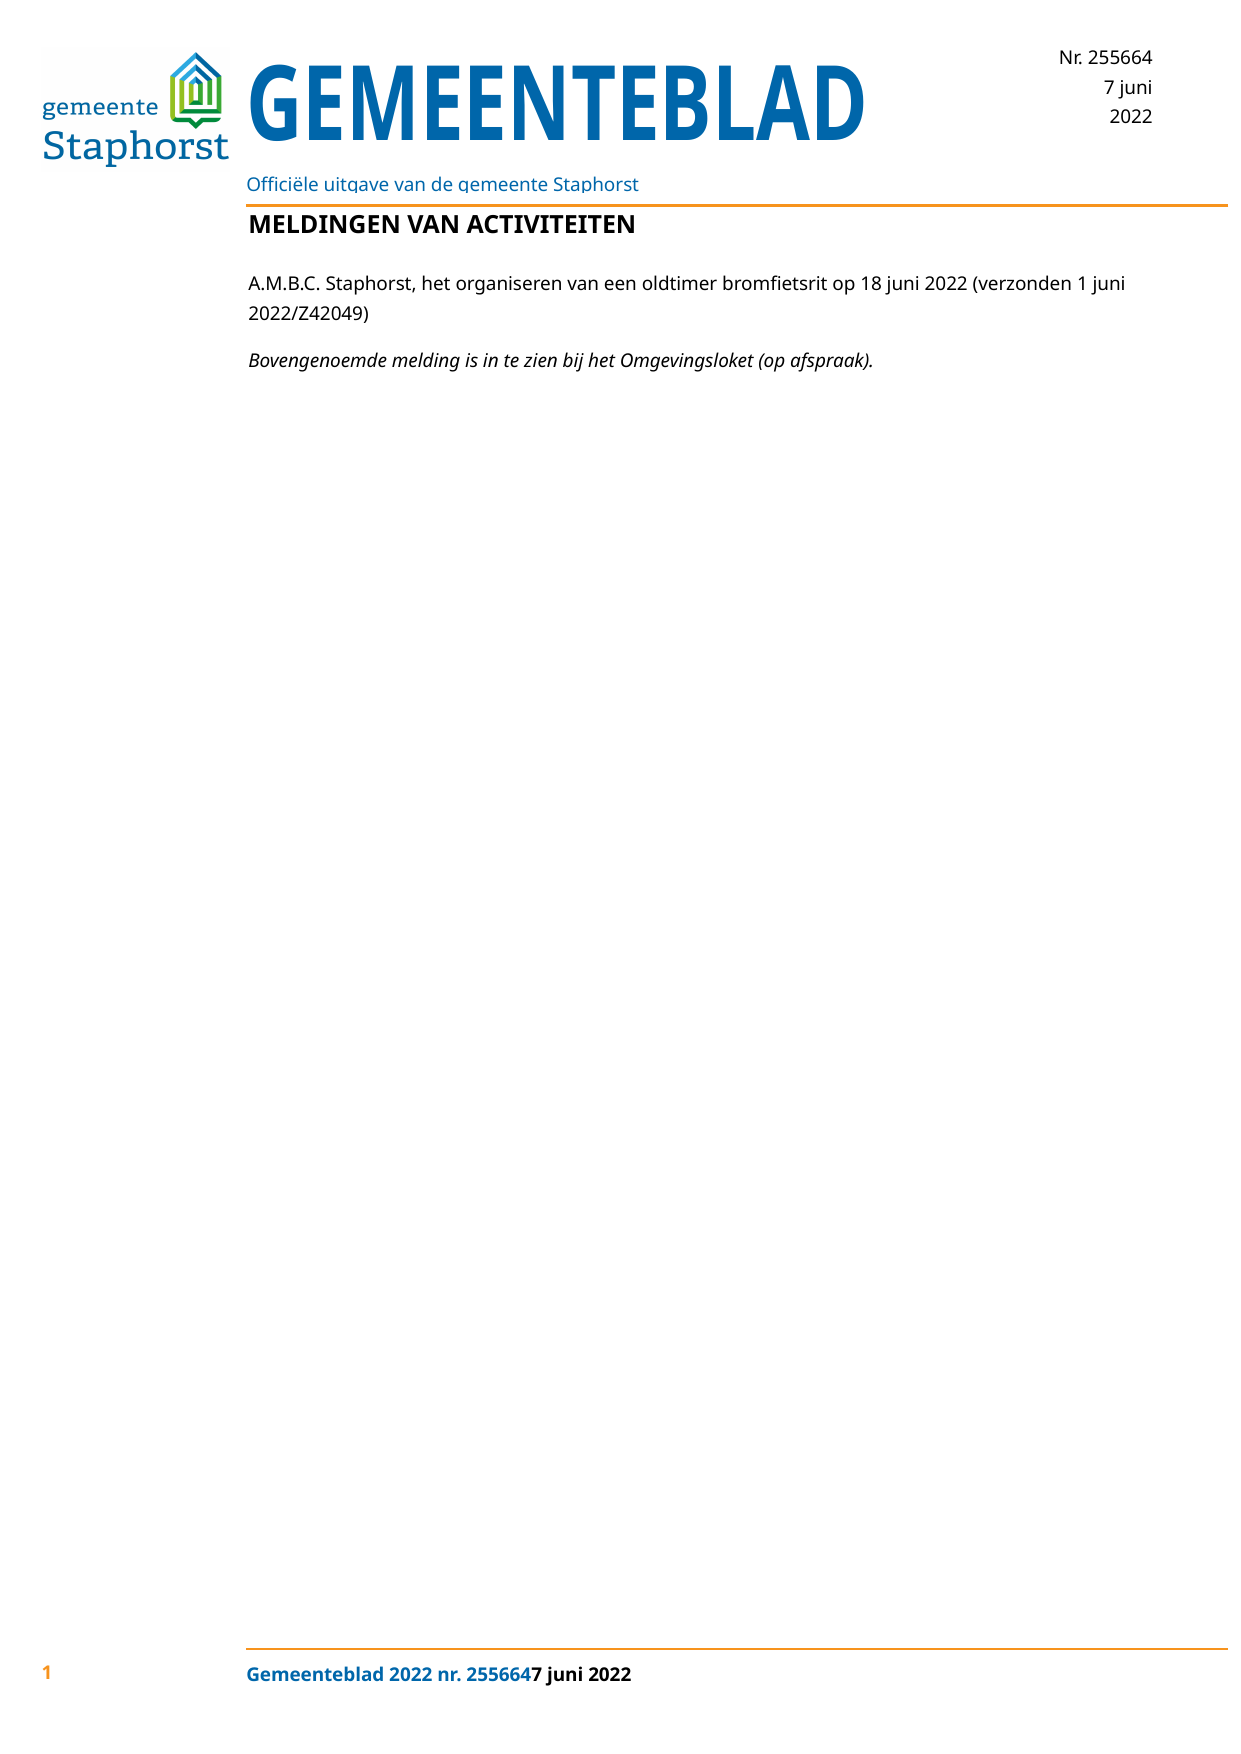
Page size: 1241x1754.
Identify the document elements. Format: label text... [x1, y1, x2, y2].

text MELDINGEN VAN ACTIVITEITEN [248, 207, 1152, 241]
picture [41, 47, 231, 172]
text Bovengenoemde melding is in te zien bij het Omgevingsloket (op afspraak). [248, 348, 1152, 373]
text A.M.B.C. Staphorst, het organiseren van een oldtimer bromfietsrit op 18 juni 2022 (verzonden 1 juni 2022/Z42049) [248, 270, 1152, 326]
